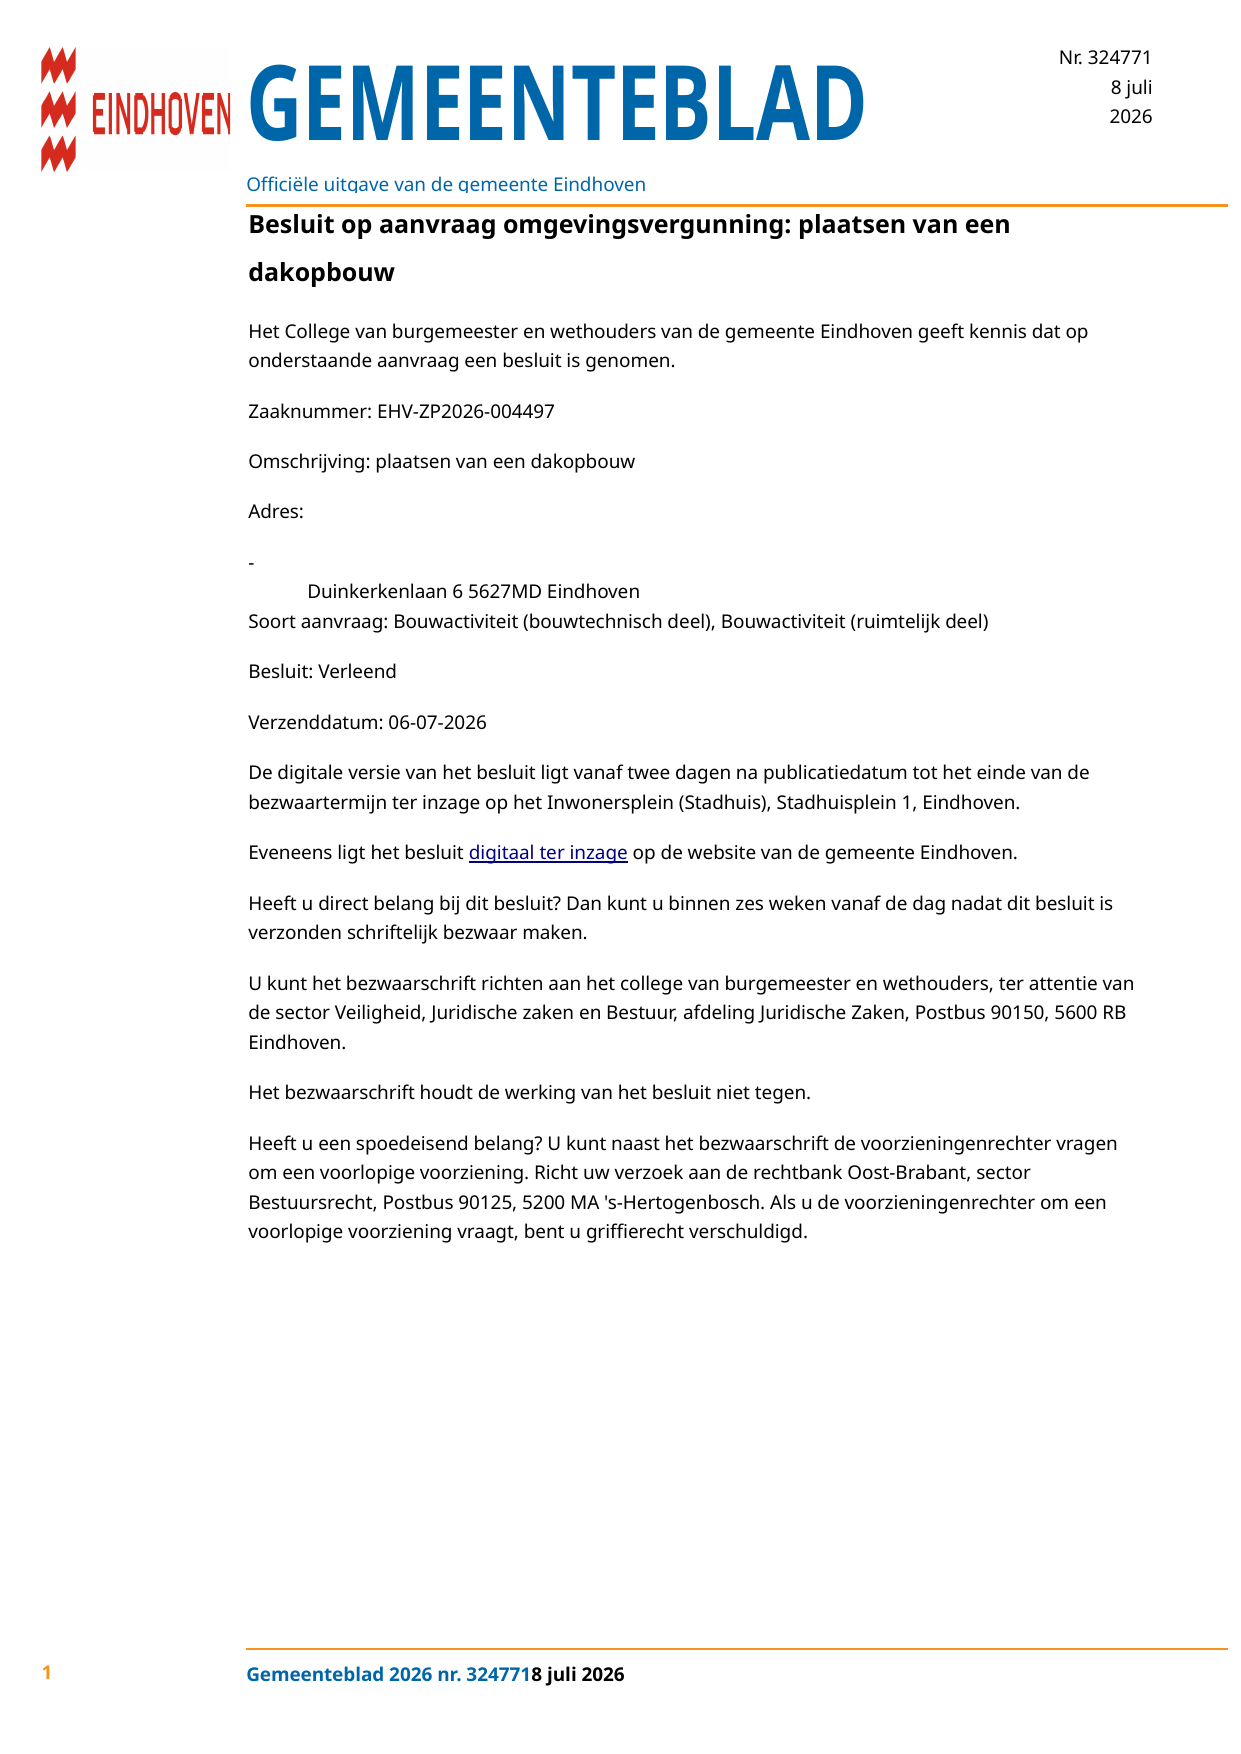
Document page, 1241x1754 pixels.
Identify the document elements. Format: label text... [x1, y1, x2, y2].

text Soort aanvraag: Bouwactiviteit (bouwtechnisch deel), Bouwactiviteit (ruimtelijk deel) [248, 608, 1152, 634]
list Duinkerkenlaan 6 5627MD Eindhoven [248, 579, 1152, 604]
text Heeft u direct belang bij dit besluit? Dan kunt u binnen zes weken vanaf de dag nadat dit besluit is verzonden schriftelijk bezwaar maken. [248, 890, 1152, 945]
text Heeft u een spoedeisend belang? U kunt naast het bezwaarschrift de voorzieningenrechter vragen om een voorlopige voorziening. Richt uw verzoek aan de rechtbank Oost-Brabant, sector Bestuursrecht, Postbus 90125, 5200 MA 's-Hertogenbosch. Als u de voorzieningenrechter om een voorlopige voorziening vraagt, bent u griffierecht verschuldigd. [248, 1130, 1152, 1244]
picture [41, 47, 231, 172]
text Eveneens ligt het besluit digitaal ter inzage op de website van de gemeente Eindhoven. [248, 839, 1152, 865]
text Het College van burgemeester en wethouders van de gemeente Eindhoven geeft kennis dat op onderstaande aanvraag een besluit is genomen. [248, 318, 1152, 373]
text Verzenddatum: 06-07-2026 [248, 709, 1152, 735]
text Omschrijving: plaatsen van een dakopbouw [248, 448, 1152, 474]
text Besluit op aanvraag omgevingsvergunning: plaatsen van een dakopbouw [248, 207, 1152, 288]
text Besluit: Verleend [248, 659, 1152, 684]
text De digitale versie van het besluit ligt vanaf twee dagen na publicatiedatum tot het einde van de bezwaartermijn ter inzage op het Inwonersplein (Stadhuis), Stadhuisplein 1, Eindhoven. [248, 759, 1152, 815]
text Adres: [248, 499, 1152, 524]
text Het bezwaarschrift houdt de werking van het besluit niet tegen. [248, 1079, 1152, 1105]
text U kunt het bezwaarschrift richten aan het college van burgemeester en wethouders, ter attentie van de sector Veiligheid, Juridische zaken en Bestuur, afdeling Juridische Zaken, Postbus 90150, 5600 RB Eindhoven. [248, 970, 1152, 1055]
text Zaaknummer: EHV-ZP2026-004497 [248, 398, 1152, 424]
